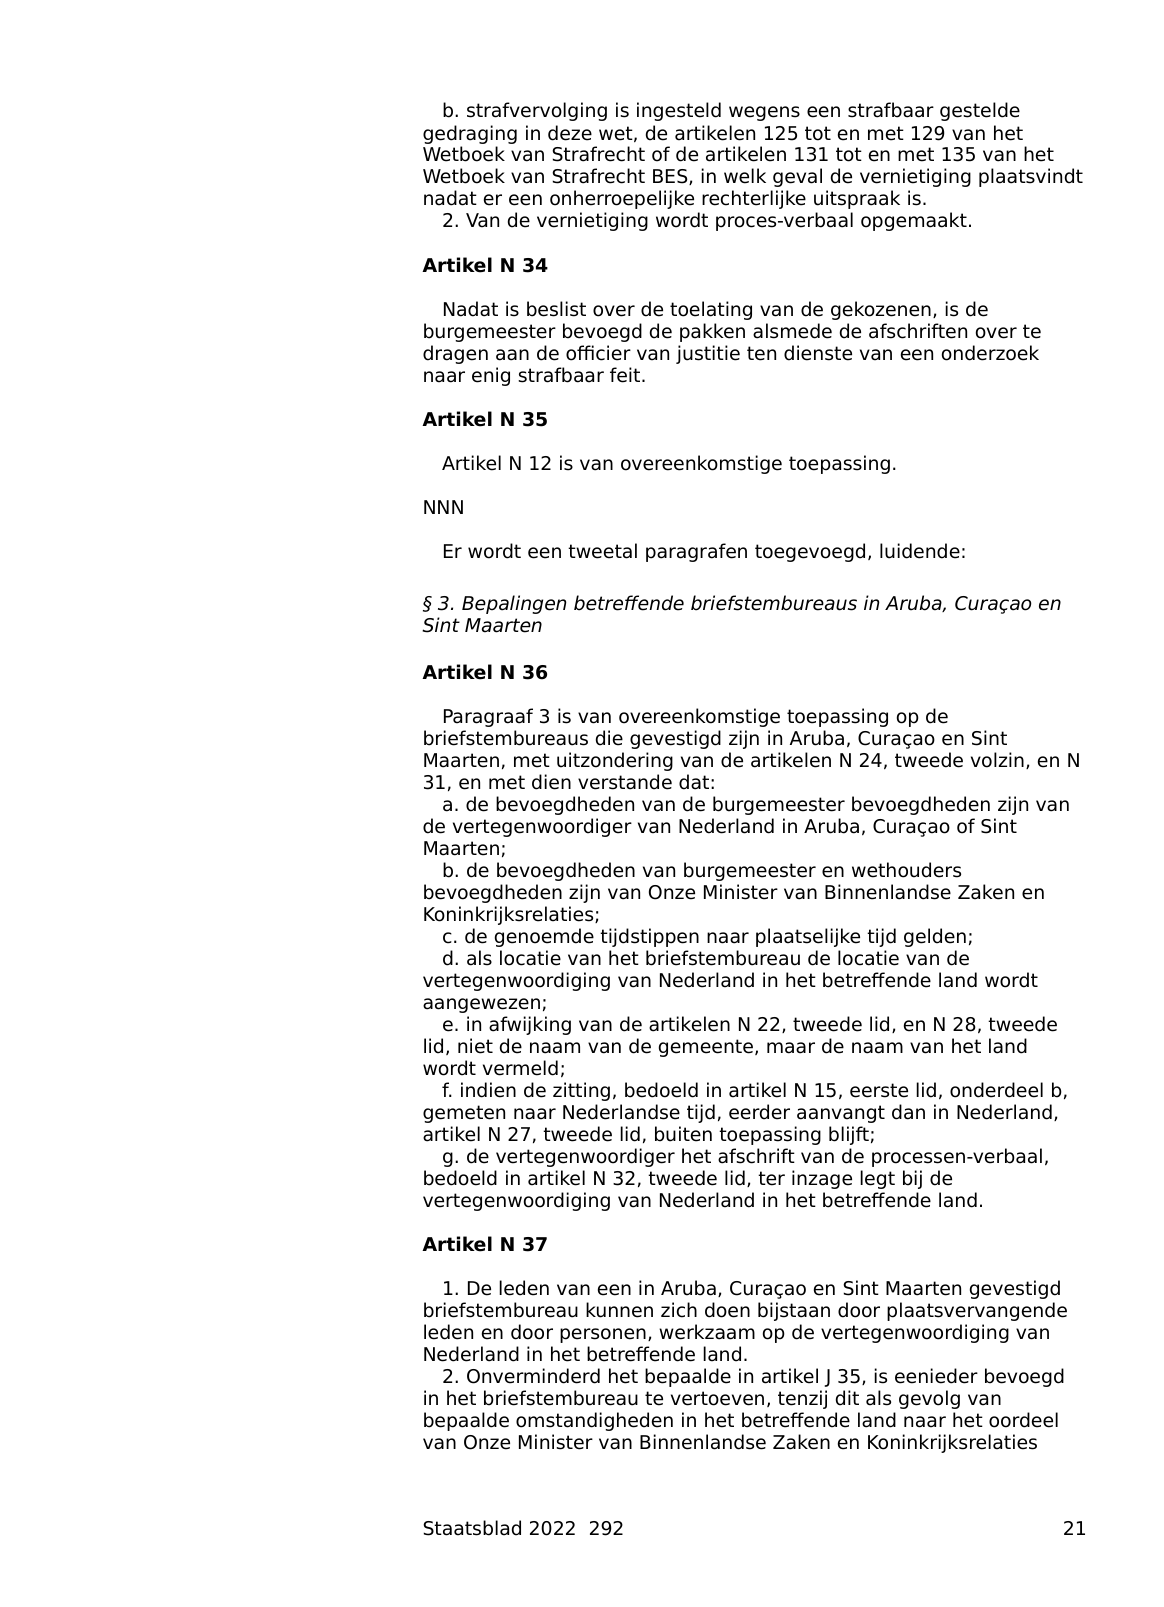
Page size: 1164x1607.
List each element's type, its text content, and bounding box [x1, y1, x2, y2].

text NNN [422, 497, 1087, 519]
subtitle Artikel N 35 [422, 409, 1087, 431]
text d. als locatie van het briefstembureau de locatie van de vertegenwoordiging van Nederland in het betreffende land wordt aangewezen; [422, 948, 1087, 1014]
text e. in afwijking van de artikelen N 22, tweede lid, en N 28, tweede lid, niet de naam van de gemeente, maar de naam van het land wordt vermeld; [422, 1014, 1087, 1080]
text Er wordt een tweetal paragrafen toegevoegd, luidende: [422, 541, 1087, 563]
text Artikel N 12 is van overeenkomstige toepassing. [422, 453, 1087, 475]
text Paragraaf 3 is van overeenkomstige toepassing op de briefstembureaus die gevestigd zijn in Aruba, Curaçao en Sint Maarten, met uitzondering van de artikelen N 24, tweede volzin, en N 31, en met dien verstande dat: [422, 706, 1087, 794]
subtitle Artikel N 36 [422, 662, 1087, 684]
text a. de bevoegdheden van de burgemeester bevoegdheden zijn van de vertegenwoordiger van Nederland in Aruba, Curaçao of Sint Maarten; [422, 794, 1087, 860]
text c. de genoemde tijdstippen naar plaatselijke tijd gelden; [422, 926, 1087, 948]
text Nadat is beslist over de toelating van de gekozenen, is de burgemeester bevoegd de pakken alsmede de afschriften over te dragen aan de officier van justitie ten dienste van een onderzoek naar enig strafbaar feit. [422, 299, 1087, 387]
subtitle Artikel N 37 [422, 1234, 1087, 1256]
text b. strafvervolging is ingesteld wegens een strafbaar gestelde gedraging in deze wet, de artikelen 125 tot en met 129 van het Wetboek van Strafrecht of de artikelen 131 tot en met 135 van het Wetboek van Strafrecht BES, in welk geval de vernietiging plaatsvindt nadat er een onherroepelijke rechterlijke uitspraak is. [422, 100, 1087, 210]
text 1. De leden van een in Aruba, Curaçao en Sint Maarten gevestigd briefstembureau kunnen zich doen bijstaan door plaatsvervangende leden en door personen, werkzaam op de vertegenwoordiging van Nederland in het betreffende land. [422, 1278, 1087, 1366]
text f. indien de zitting, bedoeld in artikel N 15, eerste lid, onderdeel b, gemeten naar Nederlandse tijd, eerder aanvangt dan in Nederland, artikel N 27, tweede lid, buiten toepassing blijft; [422, 1080, 1087, 1146]
text 2. Van de vernietiging wordt proces-verbaal opgemaakt. [422, 210, 1087, 232]
subtitle Artikel N 34 [422, 254, 1087, 276]
text g. de vertegenwoordiger het afschrift van de processen-verbaal, bedoeld in artikel N 32, tweede lid, ter inzage legt bij de vertegenwoordiging van Nederland in het betreffende land. [422, 1146, 1087, 1212]
text 2. Onverminderd het bepaalde in artikel J 35, is eenieder bevoegd in het briefstembureau te vertoeven, tenzij dit als gevolg van bepaalde omstandigheden in het betreffende land naar het oordeel van Onze Minister van Binnenlandse Zaken en Koninkrijksrelaties [422, 1366, 1087, 1454]
text b. de bevoegdheden van burgemeester en wethouders bevoegdheden zijn van Onze Minister van Binnenlandse Zaken en Koninkrijksrelaties; [422, 860, 1087, 926]
subtitle § 3. Bepalingen betreffende briefstembureaus in Aruba, Curaçao en Sint Maarten [422, 593, 1087, 637]
